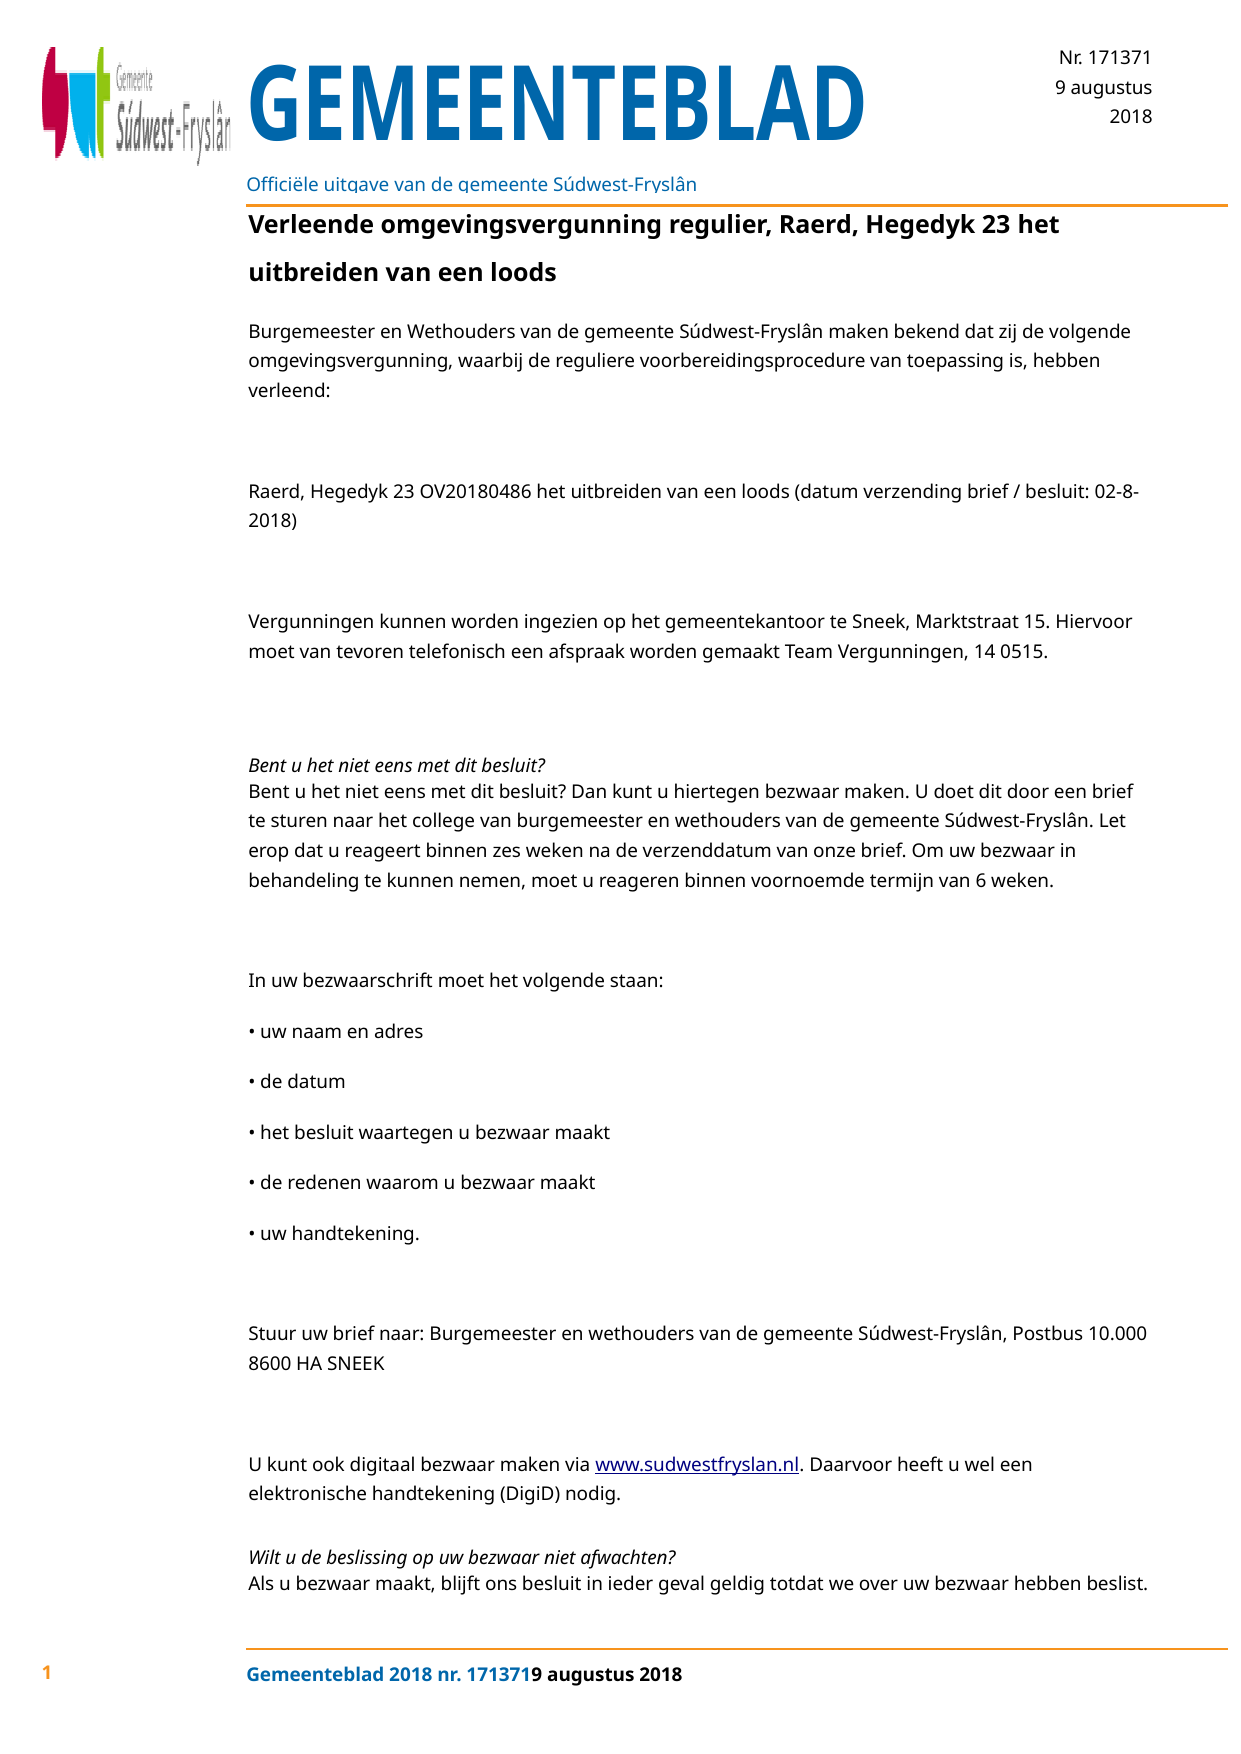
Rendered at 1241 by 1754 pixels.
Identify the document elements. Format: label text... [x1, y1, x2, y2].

text • de redenen waarom u bezwaar maakt [248, 1169, 1152, 1195]
text Burgemeester en Wethouders van de gemeente Súdwest-Fryslân maken bekend dat zij de volgende omgevingsvergunning, waarbij de reguliere voorbereidingsprocedure van toepassing is, hebben verleend: [248, 318, 1152, 403]
text Bent u het niet eens met dit besluit? Dan kunt u hiertegen bezwaar maken. U doet dit door een brief te sturen naar het college van burgemeester en wethouders van de gemeente Súdwest-Fryslân. Let erop dat u reageert binnen zes weken na de verzenddatum van onze brief. Om uw bezwaar in behandeling te kunnen nemen, moet u reageren binnen voornoemde termijn van 6 weken. [248, 778, 1152, 892]
text Raerd, Hegedyk 23 OV20180486 het uitbreiden van een loods (datum verzending brief / besluit: 02-8-2018) [248, 478, 1152, 533]
text In uw bezwaarschrift moet het volgende staan: [248, 968, 1152, 993]
text Stuur uw brief naar: Burgemeester en wethouders van de gemeente Súdwest-Fryslân, Postbus 10.000 8600 HA SNEEK [248, 1321, 1152, 1376]
text Wilt u de beslissing op uw bezwaar niet afwachten? [248, 1544, 1152, 1570]
text Bent u het niet eens met dit besluit? [248, 752, 1152, 778]
text Verleende omgevingsvergunning regulier, Raerd, Hegedyk 23 het uitbreiden van een loods [248, 207, 1152, 288]
text • de datum [248, 1068, 1152, 1094]
picture [41, 47, 231, 172]
text • uw handtekening. [248, 1220, 1152, 1245]
text • uw naam en adres [248, 1018, 1152, 1044]
text U kunt ook digitaal bezwaar maken via www.sudwestfryslan.nl. Daarvoor heeft u wel een elektronische handtekening (DigiD) nodig. [248, 1451, 1152, 1506]
text Als u bezwaar maakt, blijft ons besluit in ieder geval geldig totdat we over uw bezwaar hebben beslist. [248, 1570, 1152, 1596]
text • het besluit waartegen u bezwaar maakt [248, 1119, 1152, 1144]
text Vergunningen kunnen worden ingezien op het gemeentekantoor te Sneek, Marktstraat 15. Hiervoor moet van tevoren telefonisch een afspraak worden gemaakt Team Vergunningen, 14 0515. [248, 608, 1152, 664]
